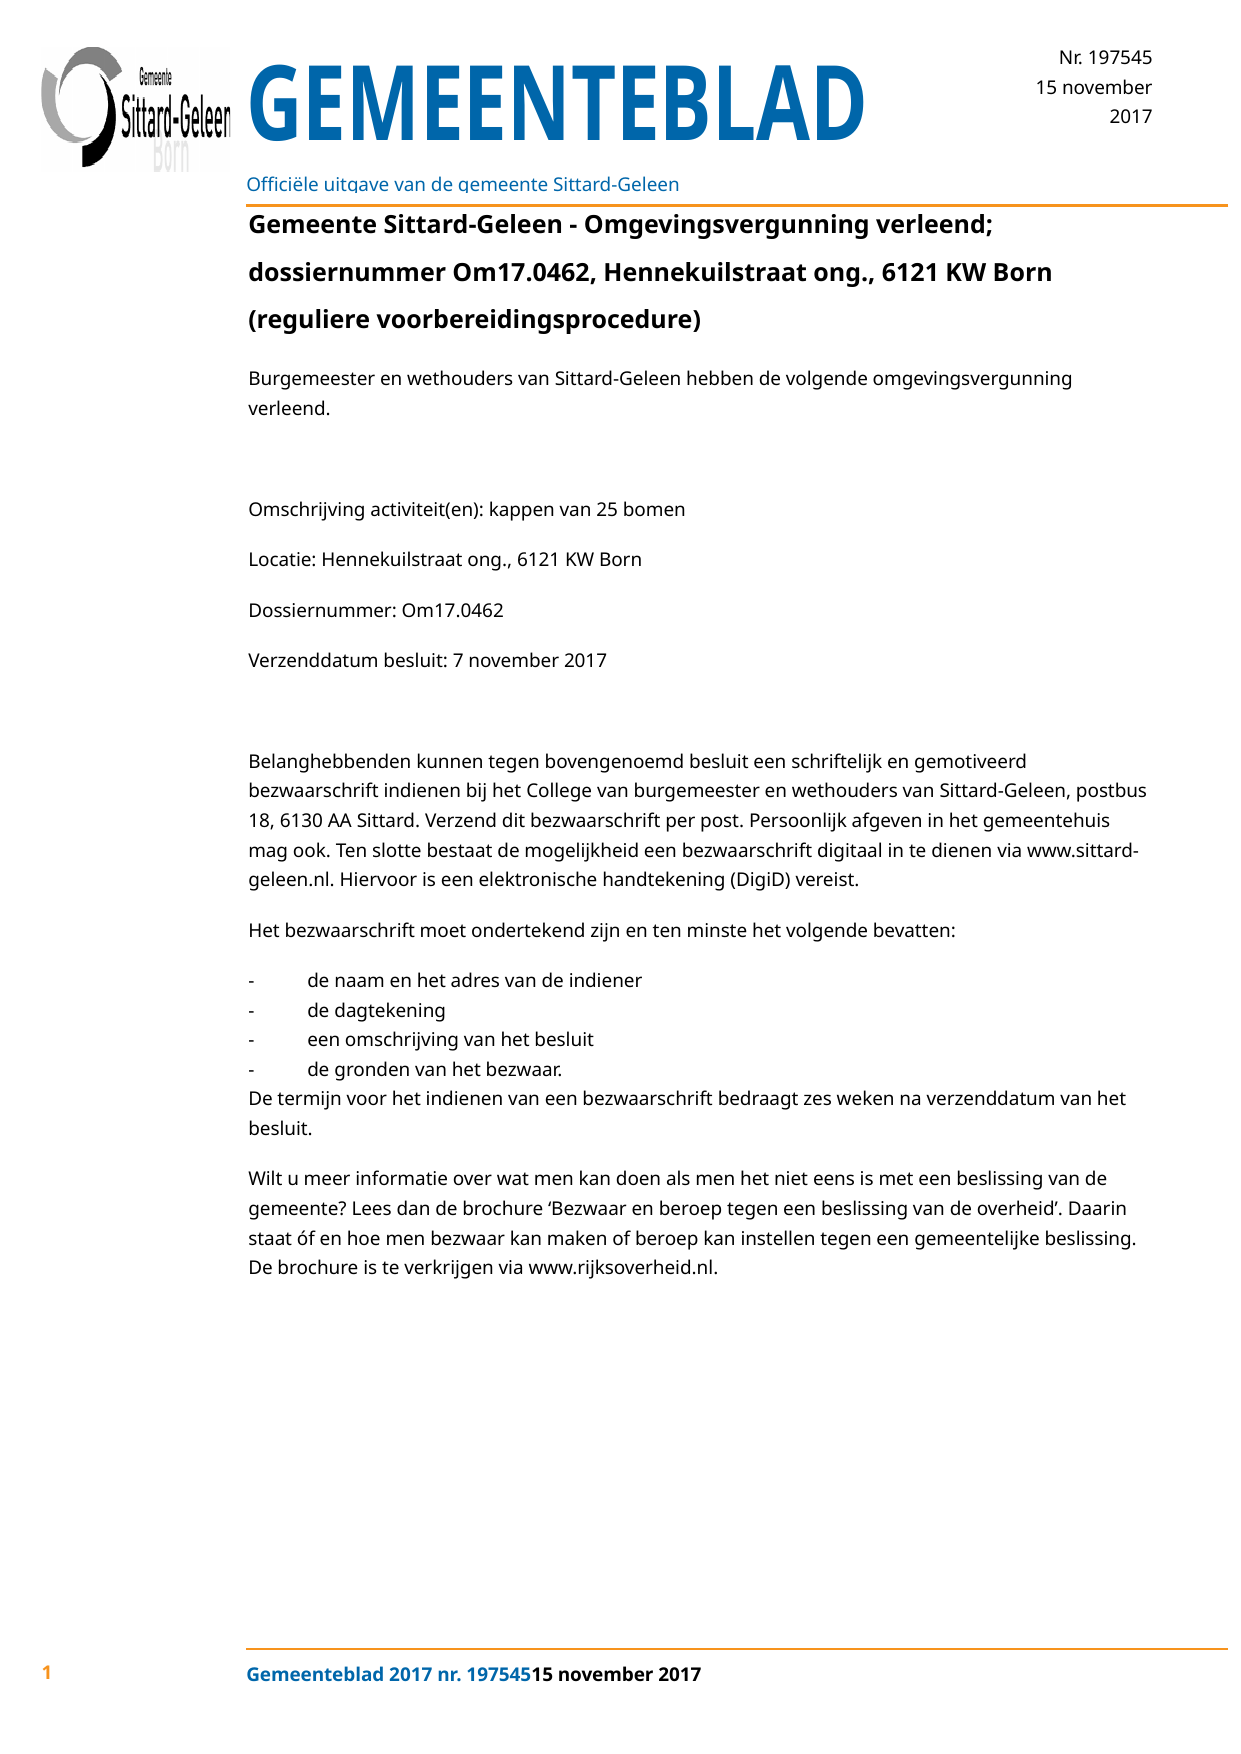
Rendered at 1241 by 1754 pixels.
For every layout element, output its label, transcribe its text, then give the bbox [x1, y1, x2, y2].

list de gronden van het bezwaar. [248, 1056, 1152, 1082]
text Wilt u meer informatie over wat men kan doen als men het niet eens is met een beslissing van de gemeente? Lees dan de brochure ‘Bezwaar en beroep tegen een beslissing van de overheid’. Daarin staat óf en hoe men bezwaar kan maken of beroep kan instellen tegen een gemeentelijke beslissing. De brochure is te verkrijgen via www.rijksoverheid.nl. [248, 1166, 1152, 1280]
text Gemeente Sittard-Geleen - Omgevingsvergunning verleend; dossiernummer Om17.0462, Hennekuilstraat ong., 6121 KW Born (reguliere voorbereidingsprocedure) [248, 207, 1152, 336]
text De termijn voor het indienen van een bezwaarschrift bedraagt zes weken na verzenddatum van het besluit. [248, 1086, 1152, 1141]
list een omschrijving van het besluit [248, 1026, 1152, 1052]
list de dagtekening [248, 997, 1152, 1022]
text Belanghebbenden kunnen tegen bovengenoemd besluit een schriftelijk en gemotiveerd bezwaarschrift indienen bij het College van burgemeester en wethouders van Sittard-Geleen, postbus 18, 6130 AA Sittard. Verzend dit bezwaarschrift per post. Persoonlijk afgeven in het gemeentehuis mag ook. Ten slotte bestaat de mogelijkheid een bezwaarschrift digitaal in te dienen via www.sittard-geleen.nl. Hiervoor is een elektronische handtekening (DigiD) vereist. [248, 748, 1152, 892]
text Locatie: Hennekuilstraat ong., 6121 KW Born [248, 546, 1152, 572]
text Omschrijving activiteit(en): kappen van 25 bomen [248, 496, 1152, 522]
text Burgemeester en wethouders van Sittard-Geleen hebben de volgende omgevingsvergunning verleend. [248, 366, 1152, 421]
list de naam en het adres van de indiener [248, 967, 1152, 993]
picture [41, 47, 231, 172]
text Dossiernummer: Om17.0462 [248, 597, 1152, 622]
text Verzenddatum besluit: 7 november 2017 [248, 647, 1152, 673]
text Het bezwaarschrift moet ondertekend zijn en ten minste het volgende bevatten: [248, 917, 1152, 942]
